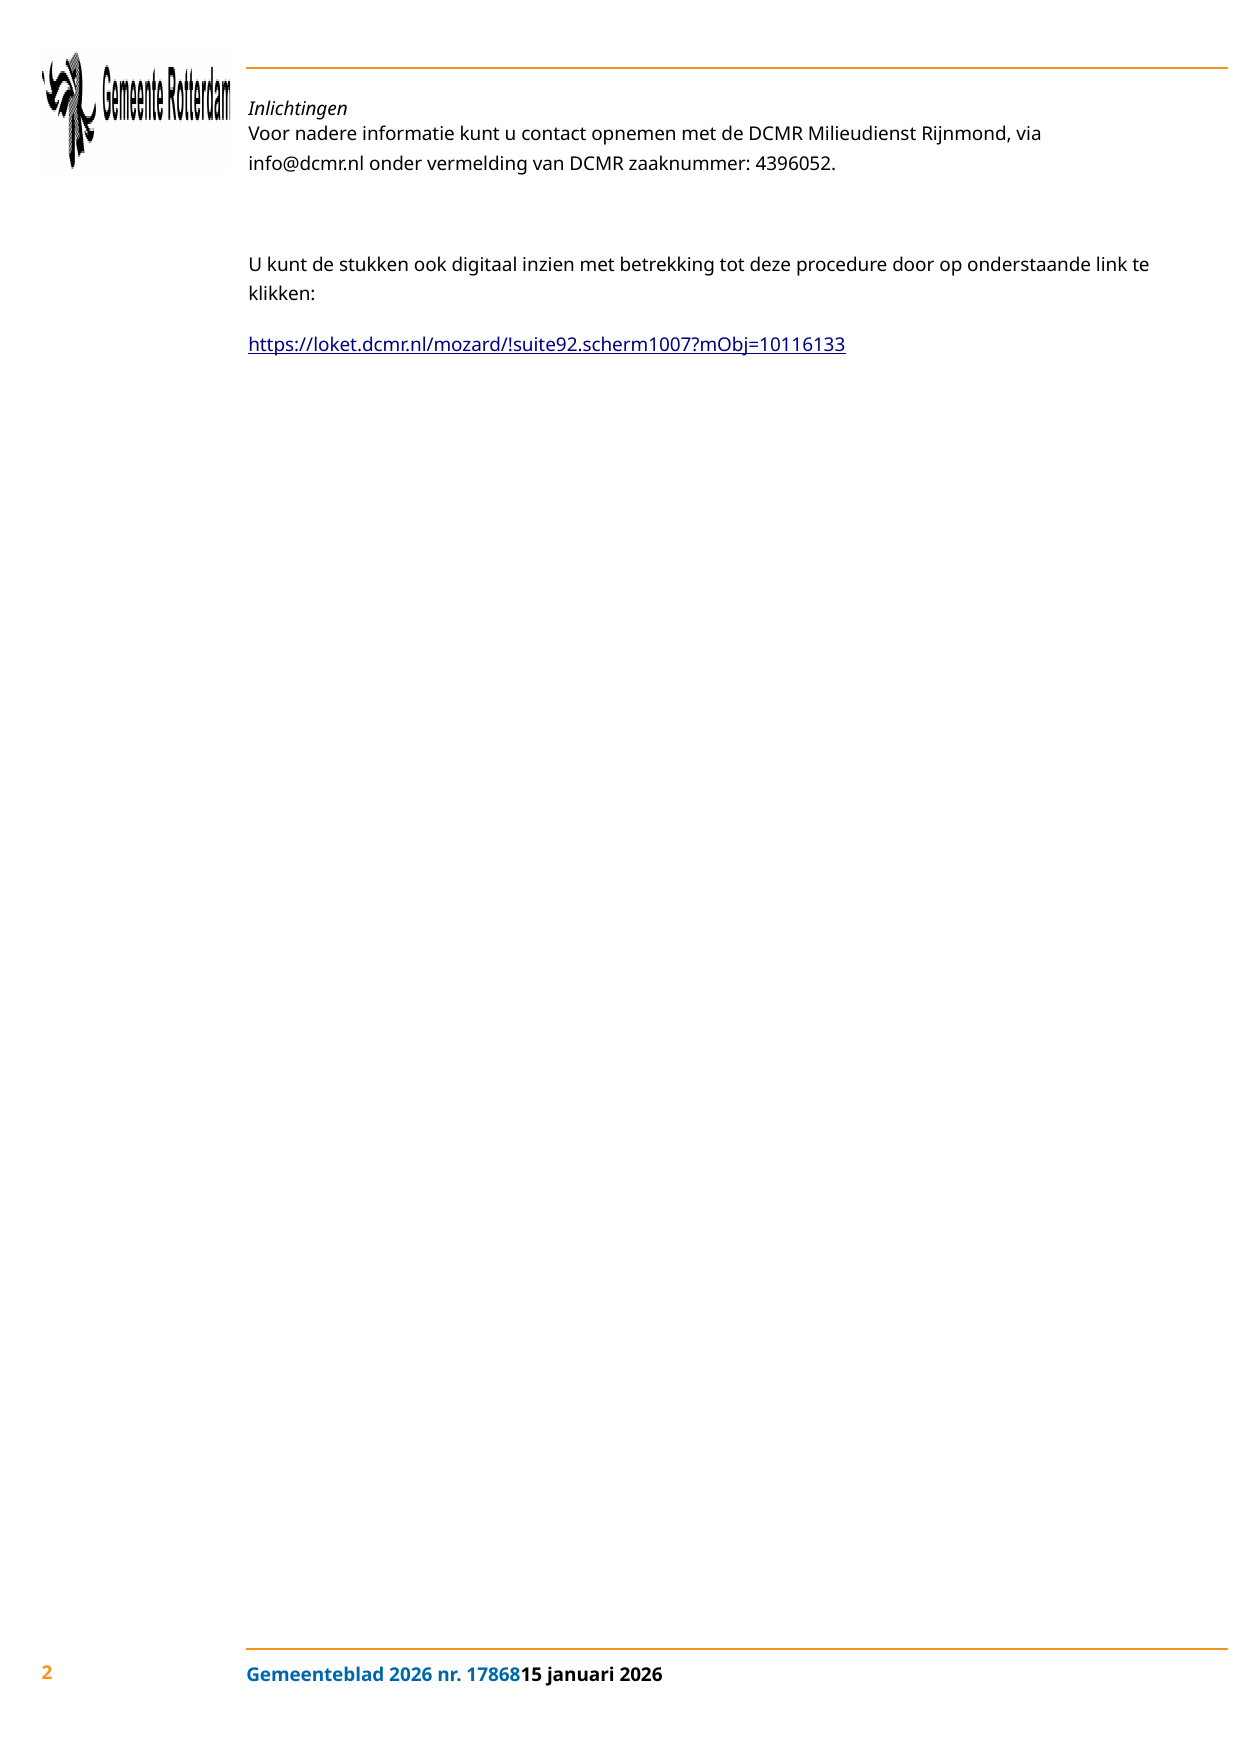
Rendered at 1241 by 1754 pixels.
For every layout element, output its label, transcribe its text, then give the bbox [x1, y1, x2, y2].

text Inlichtingen [248, 95, 1152, 121]
text U kunt de stukken ook digitaal inzien met betrekking tot deze procedure door op onderstaande link te klikken: [248, 251, 1152, 306]
text Voor nadere informatie kunt u contact opnemen met de DCMR Milieudienst Rijnmond, via info@dcmr.nl onder vermelding van DCMR zaaknummer: 4396052. [248, 121, 1152, 176]
text https://loket.dcmr.nl/mozard/!suite92.scherm1007?mObj=10116133 [248, 331, 1152, 357]
picture [41, 47, 231, 172]
